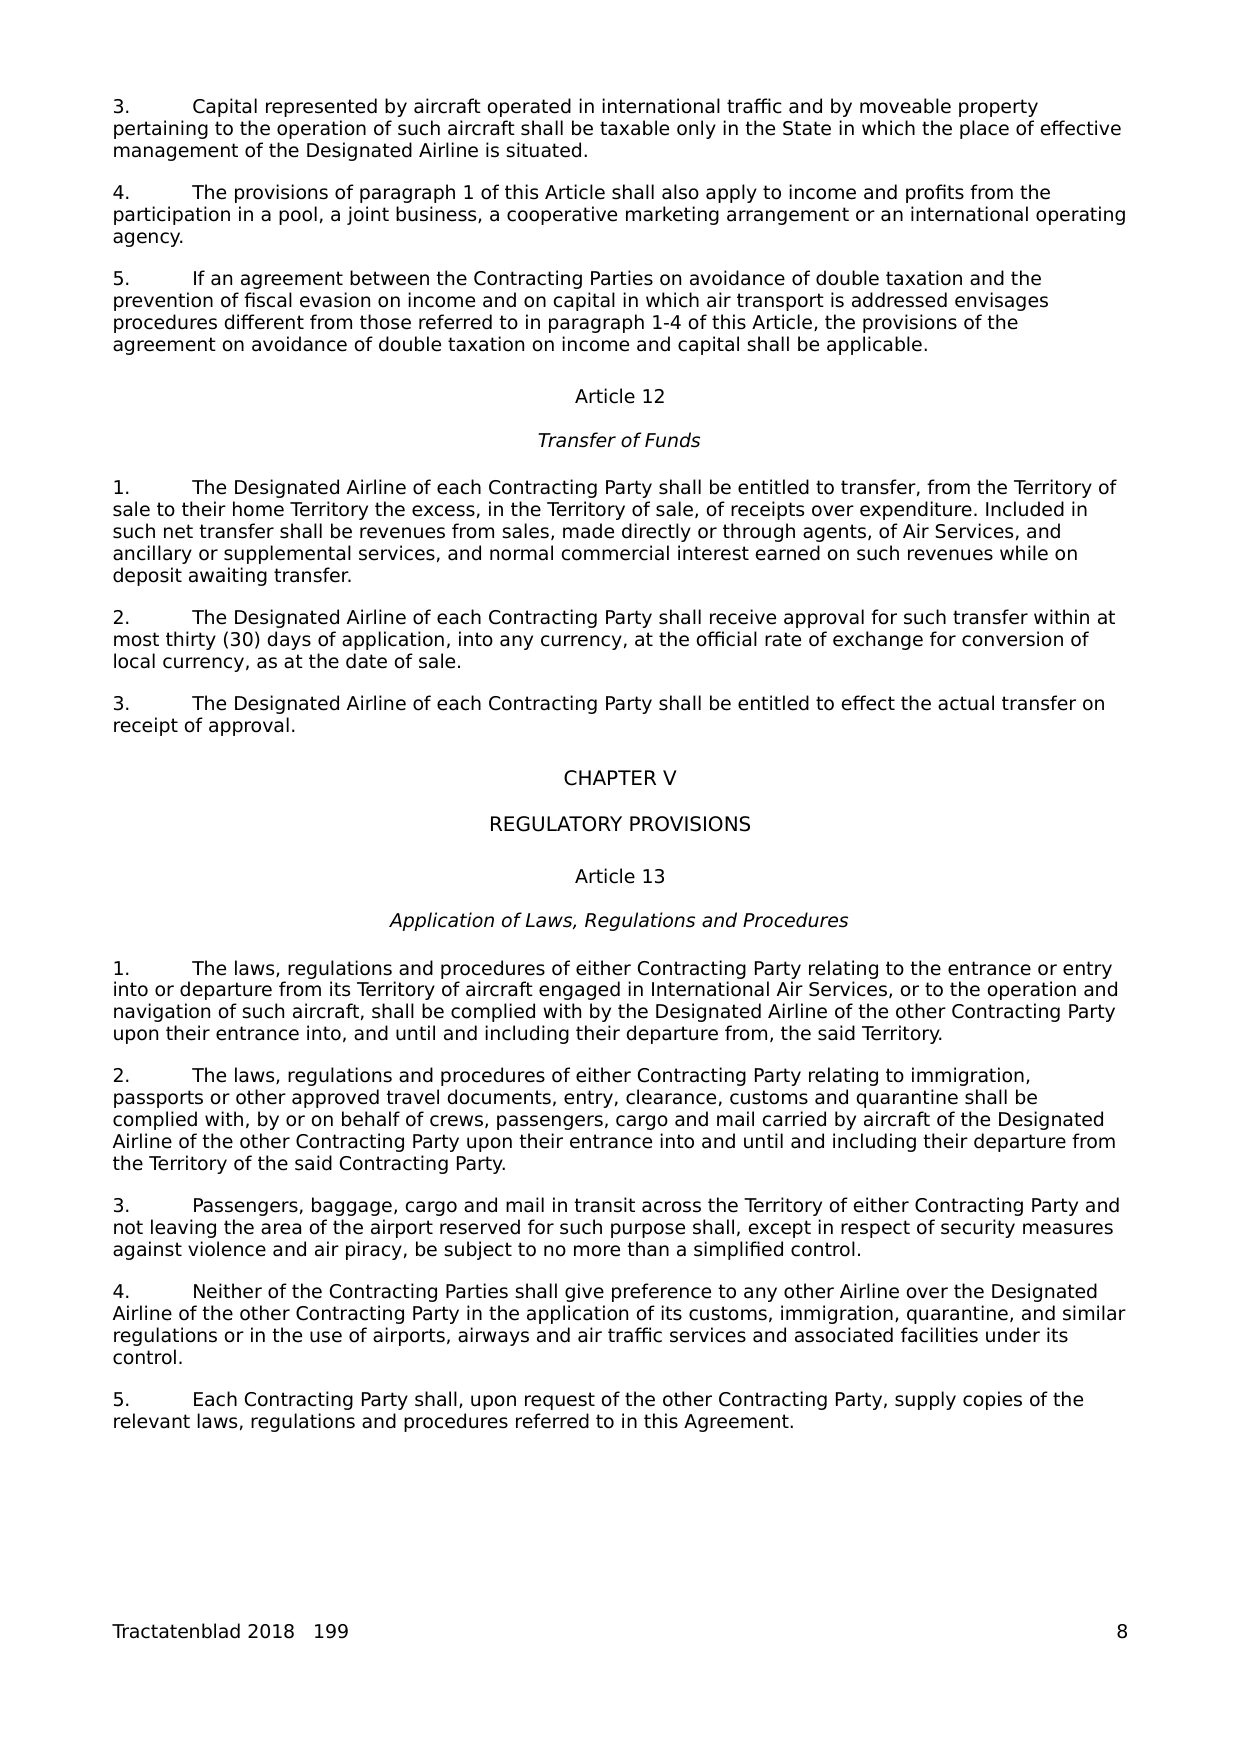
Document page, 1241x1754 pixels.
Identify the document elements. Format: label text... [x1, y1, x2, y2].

text 4. Neither of the Contracting Parties shall give preference to any other Airline over the Designated Airline of the other Contracting Party in the application of its customs, immigration, quarantine, and similar regulations or in the use of airports, airways and air traffic services and associated facilities under its control. [112, 1281, 1128, 1369]
text 1. The laws, regulations and procedures of either Contracting Party relating to the entrance or entry into or departure from its Territory of aircraft engaged in International Air Services, or to the operation and navigation of such aircraft, shall be complied with by the Designated Airline of the other Contracting Party upon their entrance into, and until and including their departure from, the said Territory. [112, 957, 1128, 1045]
text 4. The provisions of paragraph 1 of this Article shall also apply to income and profits from the participation in a pool, a joint business, a cooperative marketing arrangement or an international operating agency. [112, 182, 1128, 248]
subtitle CHAPTER V REGULATORY PROVISIONS [112, 766, 1128, 836]
text 5. If an agreement between the Contracting Parties on avoidance of double taxation and the prevention of fiscal evasion on income and on capital in which air transport is addressed envisages procedures different from those referred to in paragraph 1-4 of this Article, the provisions of the agreement on avoidance of double taxation on income and capital shall be applicable. [112, 268, 1128, 356]
text 3. The Designated Airline of each Contracting Party shall be entitled to effect the actual transfer on receipt of approval. [112, 692, 1128, 736]
text 1. The Designated Airline of each Contracting Party shall be entitled to transfer, from the Territory of sale to their home Territory the excess, in the Territory of sale, of receipts over expenditure. Included in such net transfer shall be revenues from sales, made directly or through agents, of Air Services, and ancillary or supplemental services, and normal commercial interest earned on such revenues while on deposit awaiting transfer. [112, 477, 1128, 587]
text 3. Capital represented by aircraft operated in international traffic and by moveable property pertaining to the operation of such aircraft shall be taxable only in the State in which the place of effective management of the Designated Airline is situated. [112, 96, 1128, 162]
text 5. Each Contracting Party shall, upon request of the other Contracting Party, supply copies of the relevant laws, regulations and procedures referred to in this Agreement. [112, 1389, 1128, 1433]
text 3. Passengers, baggage, cargo and mail in transit across the Territory of either Contracting Party and not leaving the area of the airport reserved for such purpose shall, except in respect of security measures against violence and air piracy, be subject to no more than a simplified control. [112, 1195, 1128, 1261]
text 2. The Designated Airline of each Contracting Party shall receive approval for such transfer within at most thirty (30) days of application, into any currency, at the official rate of exchange for conversion of local currency, as at the date of sale. [112, 607, 1128, 672]
subtitle Article 13 Application of Laws, Regulations and Procedures [112, 866, 1128, 932]
text 2. The laws, regulations and procedures of either Contracting Party relating to immigration, passports or other approved travel documents, entry, clearance, customs and quarantine shall be complied with, by or on behalf of crews, passengers, cargo and mail carried by aircraft of the Designated Airline of the other Contracting Party upon their entrance into and until and including their departure from the Territory of the said Contracting Party. [112, 1065, 1128, 1175]
subtitle Article 12 Transfer of Funds [112, 386, 1128, 452]
